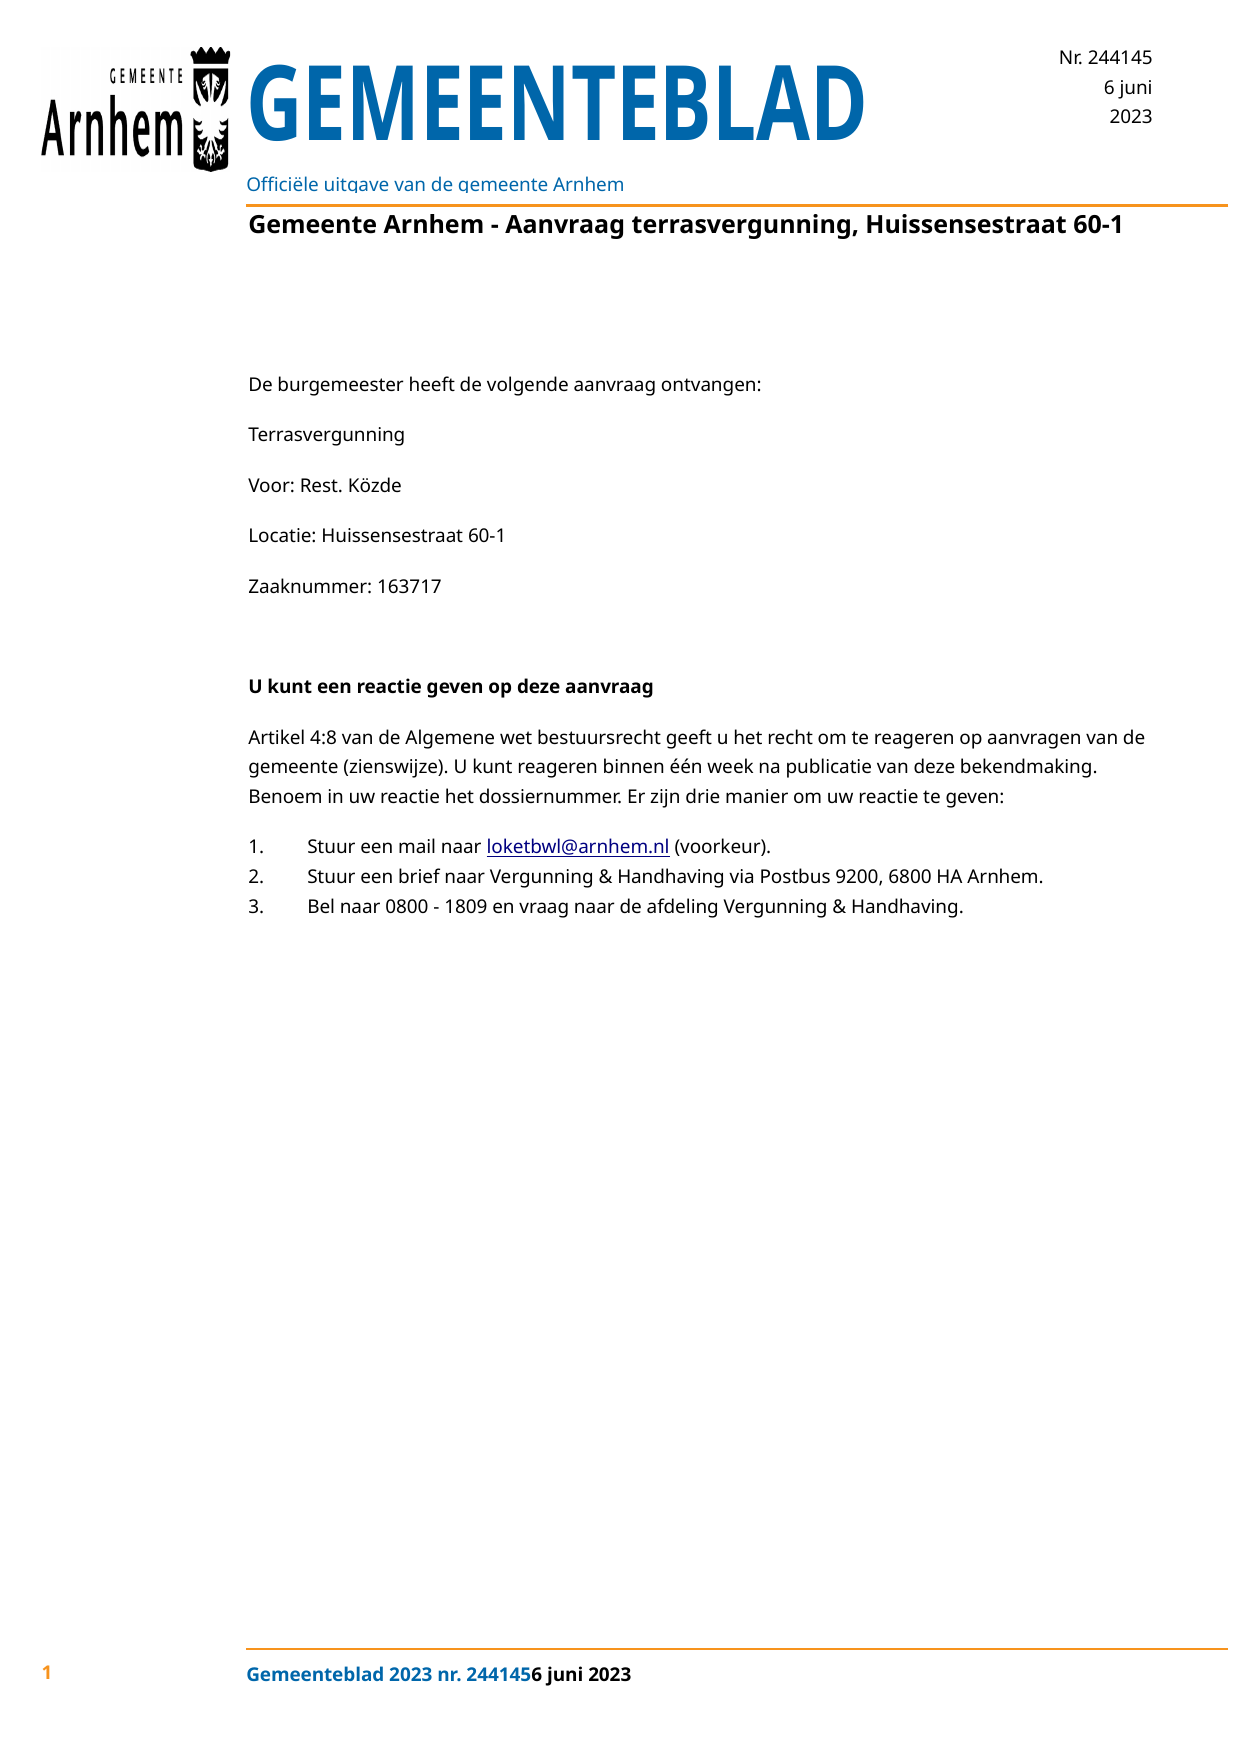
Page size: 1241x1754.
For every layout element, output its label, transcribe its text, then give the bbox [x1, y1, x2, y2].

text Locatie: Huissensestraat 60-1 [248, 522, 1152, 548]
list Bel naar 0800 - 1809 en vraag naar de afdeling Vergunning & Handhaving. [248, 893, 1152, 918]
picture [41, 47, 231, 172]
list Stuur een mail naar loketbwl@arnhem.nl (voorkeur). [248, 834, 1152, 859]
text Zaaknummer: 163717 [248, 573, 1152, 598]
text Voor: Rest. Közde [248, 472, 1152, 498]
text Terrasvergunning [248, 422, 1152, 447]
text Artikel 4:8 van de Algemene wet bestuursrecht geeft u het recht om te reageren op aanvragen van de gemeente (zienswijze). U kunt reageren binnen één week na publicatie van deze bekendmaking. Benoem in uw reactie het dossiernummer. Er zijn drie manier om uw reactie te geven: [248, 724, 1152, 809]
list Stuur een brief naar Vergunning & Handhaving via Postbus 9200, 6800 HA Arnhem. [248, 863, 1152, 889]
text De burgemeester heeft de volgende aanvraag ontvangen: [248, 371, 1152, 397]
text U kunt een reactie geven op deze aanvraag [248, 674, 1152, 699]
text Gemeente Arnhem - Aanvraag terrasvergunning, Huissensestraat 60-1 [248, 207, 1152, 241]
